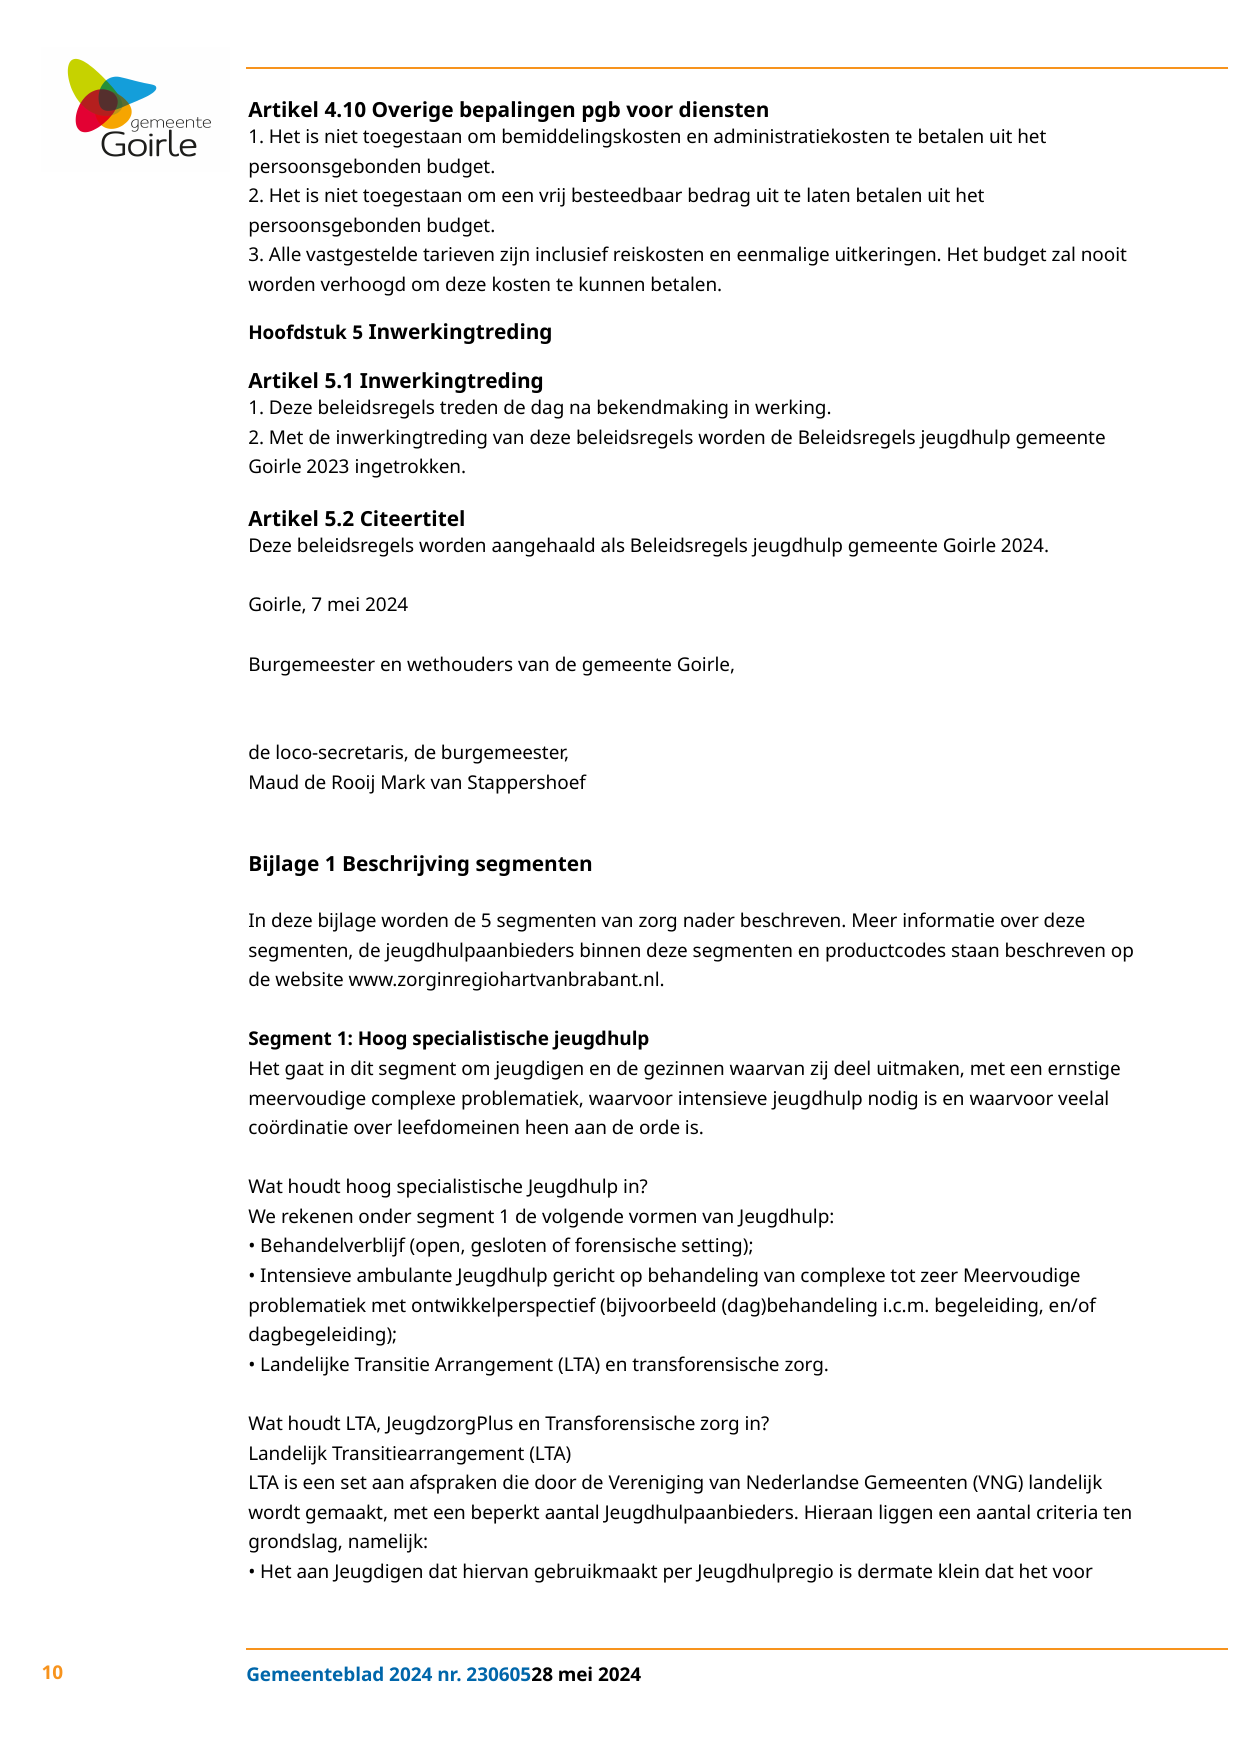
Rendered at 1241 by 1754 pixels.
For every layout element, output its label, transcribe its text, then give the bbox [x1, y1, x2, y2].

text 2. Het is niet toegestaan om een vrij besteedbaar bedrag uit te laten betalen uit het persoonsgebonden budget. [248, 182, 1152, 238]
text We rekenen onder segment 1 de volgende vormen van Jeugdhulp: [248, 1203, 1152, 1229]
text Artikel 5.2 Citeertitel [248, 504, 1152, 532]
text LTA is een set aan afspraken die door de Vereniging van Nederlandse Gemeenten (VNG) landelijk wordt gemaakt, met een beperkt aantal Jeugdhulpaanbieders. Hieraan liggen een aantal criteria ten grondslag, namelijk: [248, 1469, 1152, 1554]
text Bijlage 1 Beschrijving segmenten [248, 849, 1152, 878]
text Het gaat in dit segment om jeugdigen en de gezinnen waarvan zij deel uitmaken, met een ernstige meervoudige complexe problematiek, waarvoor intensieve jeugdhulp nodig is en waarvoor veelal coördinatie over leefdomeinen heen aan de orde is. [248, 1055, 1152, 1140]
text Burgemeester en wethouders van de gemeente Goirle, [248, 651, 1152, 677]
text • Intensieve ambulante Jeugdhulp gericht op behandeling van complexe tot zeer Meervoudige problematiek met ontwikkelperspectief (bijvoorbeeld (dag)behandeling i.c.m. begeleiding, en/of dagbegeleiding); [248, 1262, 1152, 1347]
text 2. Met de inwerkingtreding van deze beleidsregels worden de Beleidsregels jeugdhulp gemeente Goirle 2023 ingetrokken. [248, 424, 1152, 479]
text Artikel 5.1 Inwerkingtreding [248, 366, 1152, 394]
text Hoofdstuk 5 Inwerkingtreding [248, 317, 1152, 345]
text Segment 1: Hoog specialistische jeugdhulp [248, 1026, 1152, 1051]
text 1. Het is niet toegestaan om bemiddelingskosten en administratiekosten te betalen uit het persoonsgebonden budget. [248, 123, 1152, 178]
text • Behandelverblijf (open, gesloten of forensische setting); [248, 1233, 1152, 1258]
text In deze bijlage worden de 5 segmenten van zorg nader beschreven. Meer informatie over deze segmenten, de jeugdhulpaanbieders binnen deze segmenten en productcodes staan beschreven op de website www.zorginregiohartvanbrabant.nl. [248, 907, 1152, 992]
text Landelijk Transitiearrangement (LTA) [248, 1440, 1152, 1465]
text Deze beleidsregels worden aangehaald als Beleidsregels jeugdhulp gemeente Goirle 2024. [248, 532, 1152, 558]
text • Landelijke Transitie Arrangement (LTA) en transforensische zorg. [248, 1351, 1152, 1377]
text Maud de Rooij Mark van Stappershoef [248, 769, 1152, 795]
text • Het aan Jeugdigen dat hiervan gebruikmaakt per Jeugdhulpregio is dermate klein dat het voor [248, 1558, 1152, 1584]
text 1. Deze beleidsregels treden de dag na bekendmaking in werking. [248, 394, 1152, 420]
text Wat houdt LTA, JeugdzorgPlus en Transforensische zorg in? [248, 1410, 1152, 1436]
picture [41, 47, 231, 172]
text Wat houdt hoog specialistische Jeugdhulp in? [248, 1173, 1152, 1199]
text 3. Alle vastgestelde tarieven zijn inclusief reiskosten en eenmalige uitkeringen. Het budget zal nooit worden verhoogd om deze kosten te kunnen betalen. [248, 242, 1152, 297]
text de loco-secretaris, de burgemeester, [248, 739, 1152, 765]
text Goirle, 7 mei 2024 [248, 592, 1152, 617]
text Artikel 4.10 Overige bepalingen pgb voor diensten [248, 95, 1152, 123]
